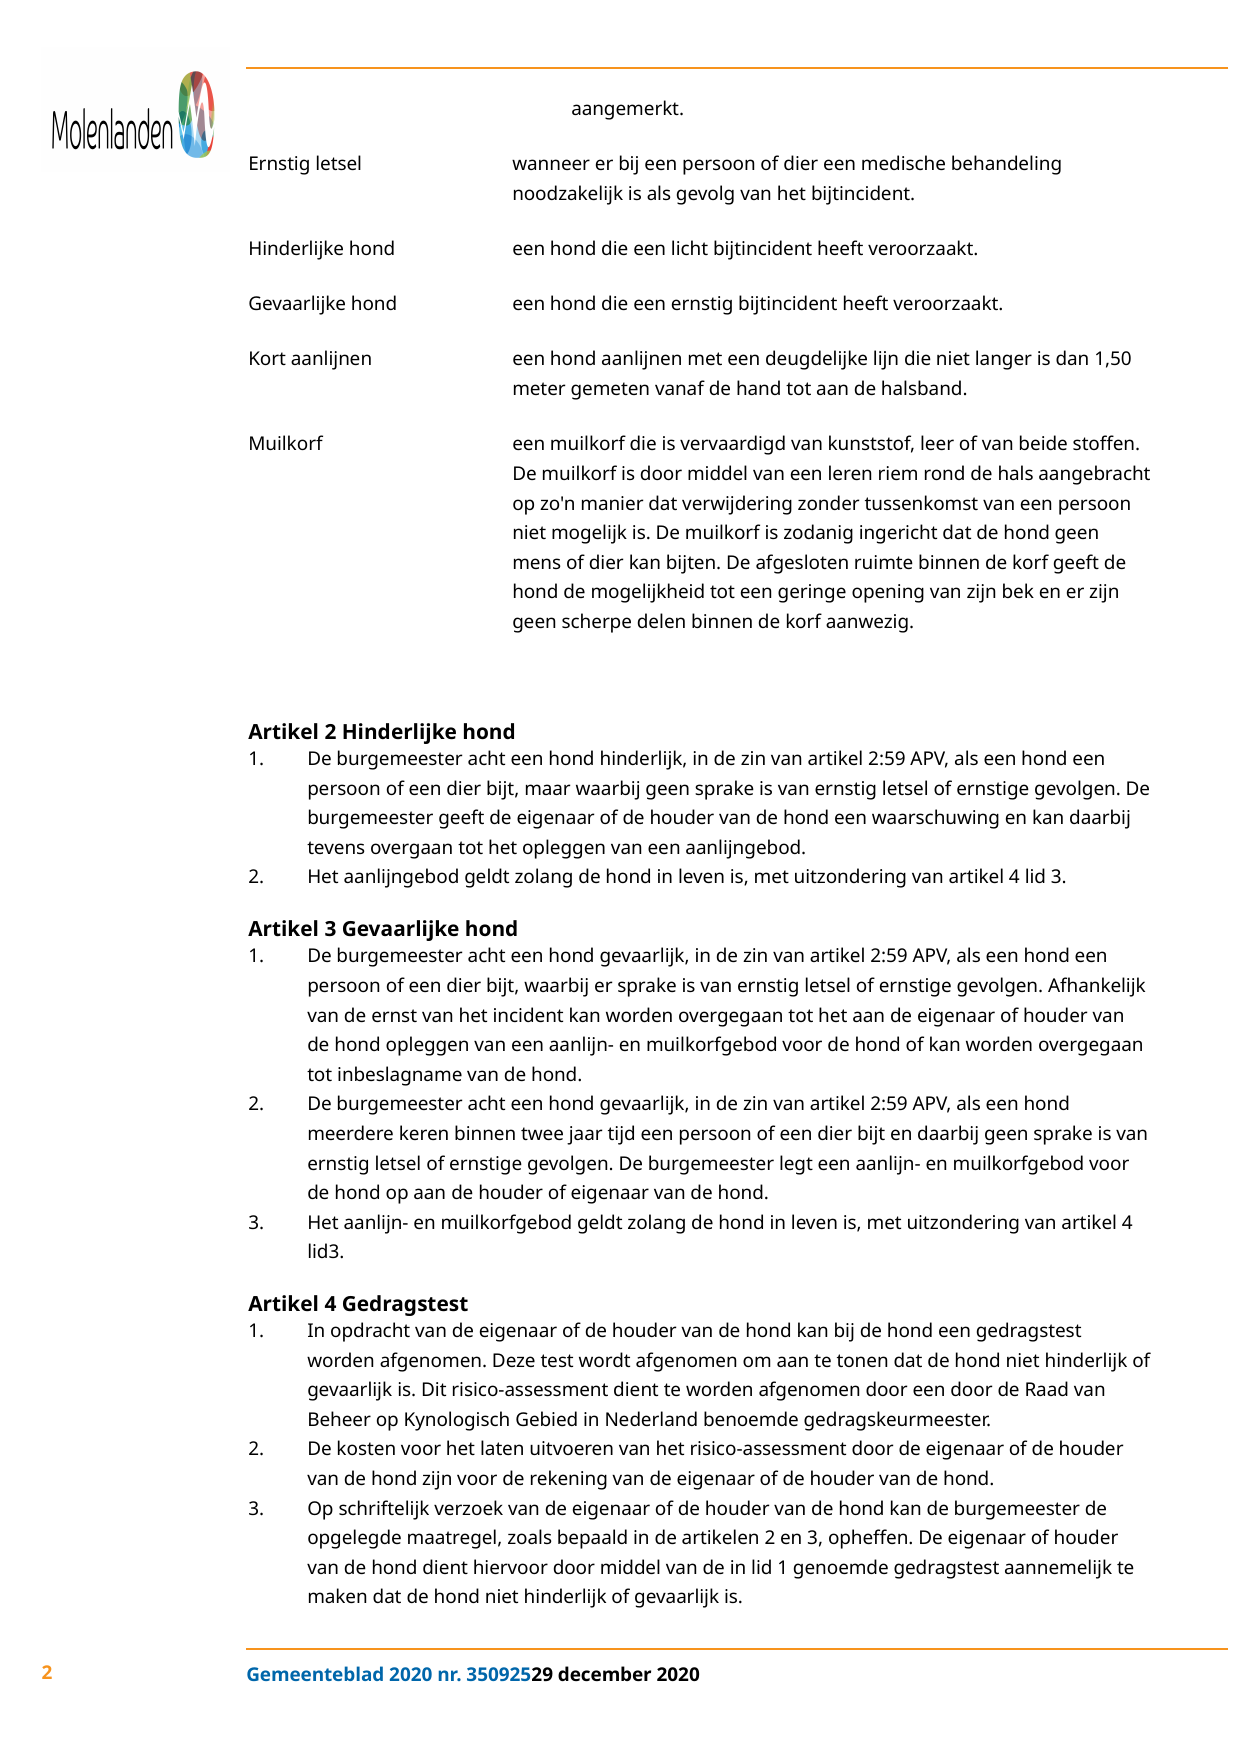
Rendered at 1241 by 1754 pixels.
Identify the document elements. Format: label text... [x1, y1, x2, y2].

table_cell aangemerkt. [512, 95, 1152, 150]
table_cell een hond aanlijnen met een deugdelijke lijn die niet langer is dan 1,50 meter gemeten vanaf de hand tot aan de halsband. [512, 346, 1152, 431]
table_cell Muilkorf [248, 431, 512, 663]
table_cell wanneer er bij een persoon of dier een medische behandeling noodzakelijk is als gevolg van het bijtincident. [512, 150, 1152, 235]
text Artikel 3 Gevaarlijke hond [248, 914, 1152, 943]
table_cell Hinderlijke hond [248, 235, 512, 290]
list Het aanlijngebod geldt zolang de hond in leven is, met uitzondering van artikel 4 lid 3. [248, 864, 1152, 889]
list Het aanlijn- en muilkorfgebod geldt zolang de hond in leven is, met uitzondering van artikel 4 lid3. [248, 1209, 1152, 1264]
table_cell een muilkorf die is vervaardigd van kunststof, leer of van beide stoffen. De muilkorf is door middel van een leren riem rond de hals aangebracht op zo'n manier dat verwijdering zonder tussenkomst van een persoon niet mogelijk is. De muilkorf is zodanig ingericht dat de hond geen mens of dier kan bijten. De afgesloten ruimte binnen de korf geeft de hond de mogelijkheid tot een geringe opening van zijn bek en er zijn geen scherpe delen binnen de korf aanwezig. [512, 431, 1152, 663]
table_cell Kort aanlijnen [248, 346, 512, 431]
table_cell Gevaarlijke hond [248, 290, 512, 346]
text Artikel 2 Hinderlijke hond [248, 717, 1152, 745]
list In opdracht van de eigenaar of de houder van de hond kan bij de hond een gedragstest worden afgenomen. Deze test wordt afgenomen om aan te tonen dat de hond niet hinderlijk of gevaarlijk is. Dit risico-assessment dient te worden afgenomen door een door de Raad van Beheer op Kynologisch Gebied in Nederland benoemde gedragskeurmeester. [248, 1317, 1152, 1432]
list Op schriftelijk verzoek van de eigenaar of de houder van de hond kan de burgemeester de opgelegde maatregel, zoals bepaald in de artikelen 2 en 3, opheffen. De eigenaar of houder van de hond dient hiervoor door middel van de in lid 1 genoemde gedragstest aannemelijk te maken dat de hond niet hinderlijk of gevaarlijk is. [248, 1495, 1152, 1609]
list De kosten voor het laten uitvoeren van het risico-assessment door de eigenaar of de houder van de hond zijn voor de rekening van de eigenaar of de houder van de hond. [248, 1436, 1152, 1491]
table_cell een hond die een ernstig bijtincident heeft veroorzaakt. [512, 290, 1152, 346]
table_cell Ernstig letsel [248, 150, 512, 235]
list De burgemeester acht een hond hinderlijk, in de zin van artikel 2:59 APV, als een hond een persoon of een dier bijt, maar waarbij geen sprake is van ernstig letsel of ernstige gevolgen. De burgemeester geeft de eigenaar of de houder van de hond een waarschuwing en kan daarbij tevens overgaan tot het opleggen van een aanlijngebod. [248, 745, 1152, 860]
table_cell [248, 95, 512, 150]
table_cell een hond die een licht bijtincident heeft veroorzaakt. [512, 235, 1152, 290]
list De burgemeester acht een hond gevaarlijk, in de zin van artikel 2:59 APV, als een hond een persoon of een dier bijt, waarbij er sprake is van ernstig letsel of ernstige gevolgen. Afhankelijk van de ernst van het incident kan worden overgegaan tot het aan de eigenaar of houder van de hond opleggen van een aanlijn- en muilkorfgebod voor de hond of kan worden overgegaan tot inbeslagname van de hond. [248, 943, 1152, 1087]
list De burgemeester acht een hond gevaarlijk, in de zin van artikel 2:59 APV, als een hond meerdere keren binnen twee jaar tijd een persoon of een dier bijt en daarbij geen sprake is van ernstig letsel of ernstige gevolgen. De burgemeester legt een aanlijn- en muilkorfgebod voor de hond op aan de houder of eigenaar van de hond. [248, 1091, 1152, 1205]
picture [41, 47, 231, 172]
text Artikel 4 Gedragstest [248, 1289, 1152, 1317]
